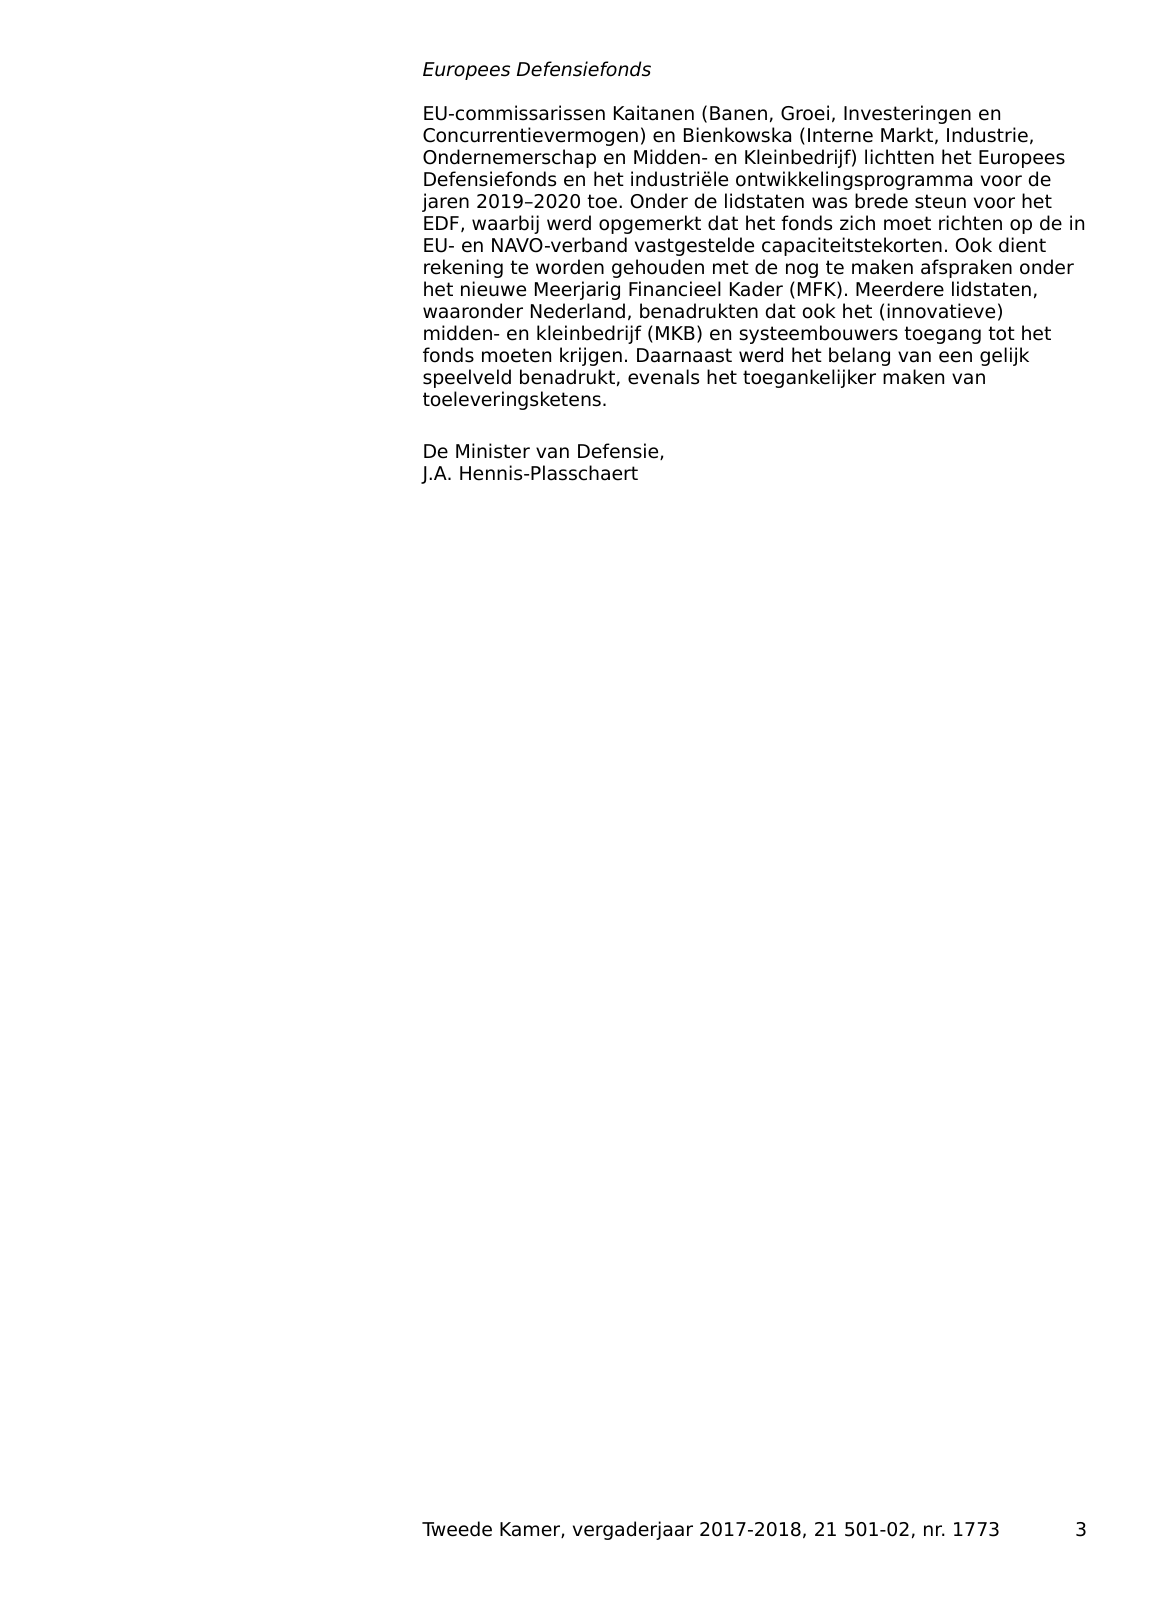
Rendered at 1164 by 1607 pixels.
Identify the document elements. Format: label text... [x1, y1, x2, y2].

subtitle Europees Defensiefonds [422, 59, 1087, 81]
text De Minister van Defensie, J.A. Hennis-Plasschaert [422, 441, 1087, 485]
text EU-commissarissen Kaitanen (Banen, Groei, Investeringen en Concurrentievermogen) en Bienkowska (Interne Markt, Industrie, Ondernemerschap en Midden- en Kleinbedrijf) lichtten het Europees Defensiefonds en het industriële ontwikkelingsprogramma voor de jaren 2019–2020 toe. Onder de lidstaten was brede steun voor het EDF, waarbij werd opgemerkt dat het fonds zich moet richten op de in EU- en NAVO-verband vastgestelde capaciteitstekorten. Ook dient rekening te worden gehouden met de nog te maken afspraken onder het nieuwe Meerjarig Financieel Kader (MFK). Meerdere lidstaten, waaronder Nederland, benadrukten dat ook het (innovatieve) midden- en kleinbedrijf (MKB) en systeembouwers toegang tot het fonds moeten krijgen. Daarnaast werd het belang van een gelijk speelveld benadrukt, evenals het toegankelijker maken van toeleveringsketens. [422, 103, 1087, 411]
